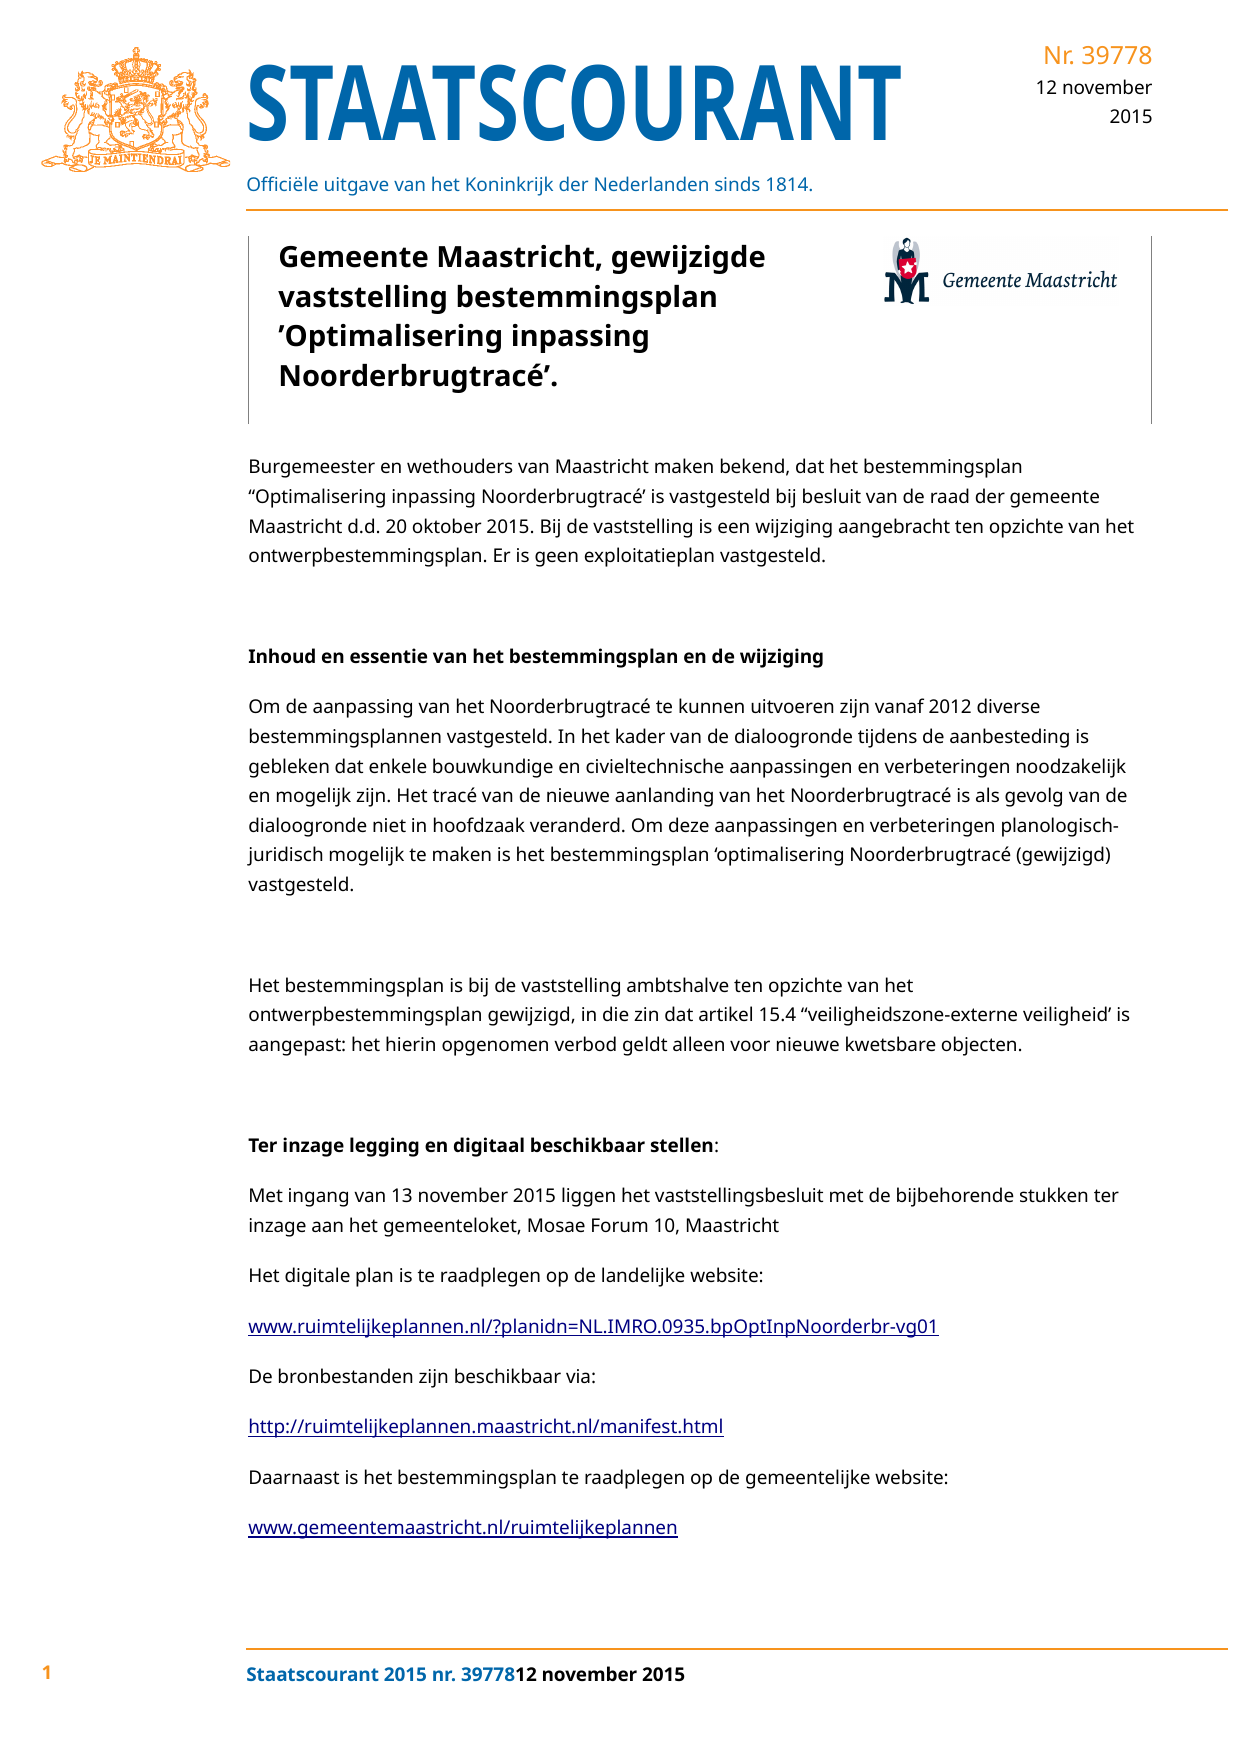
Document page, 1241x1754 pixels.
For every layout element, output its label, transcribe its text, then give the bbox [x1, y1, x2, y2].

table_header [850, 236, 1151, 424]
picture [882, 236, 1119, 306]
text Daarnaast is het bestemmingsplan te raadplegen op de gemeentelijke website: [248, 1464, 1152, 1490]
text http://ruimtelijkeplannen.maastricht.nl/manifest.html [248, 1414, 1152, 1439]
text Om de aanpassing van het Noorderbrugtracé te kunnen uitvoeren zijn vanaf 2012 diverse bestemmingsplannen vastgesteld. In het kader van de dialoogronde tijdens de aanbesteding is gebleken dat enkele bouwkundige en civieltechnische aanpassingen en verbeteringen noodzakelijk en mogelijk zijn. Het tracé van de nieuwe aanlanding van het Noorderbrugtracé is als gevolg van de dialoogronde niet in hoofdzaak veranderd. Om deze aanpassingen en verbeteringen planologisch-juridisch mogelijk te maken is het bestemmingsplan ‘optimalisering Noorderbrugtracé (gewijzigd) vastgesteld. [248, 694, 1152, 897]
text Het digitale plan is te raadplegen op de landelijke website: [248, 1262, 1152, 1288]
text Inhoud en essentie van het bestemmingsplan en de wijziging [248, 643, 1152, 669]
text Het bestemmingsplan is bij de vaststelling ambtshalve ten opzichte van het ontwerpbestemmingsplan gewijzigd, in die zin dat artikel 15.4 “veiligheidszone-externe veiligheid’ is aangepast: het hierin opgenomen verbod geldt alleen voor nieuwe kwetsbare objecten. [248, 972, 1152, 1057]
table_header Gemeente Maastricht, gewijzigde vaststelling bestemmingsplan ’Optimalisering inpassing Noorderbrugtracé’. [249, 236, 850, 424]
text www.ruimtelijkeplannen.nl/?planidn=NL.IMRO.0935.bpOptInpNoorderbr-vg01 [248, 1313, 1152, 1338]
text Ter inzage legging en digitaal beschikbaar stellen: [248, 1132, 1152, 1158]
text De bronbestanden zijn beschikbaar via: [248, 1363, 1152, 1389]
text www.gemeentemaastricht.nl/ruimtelijkeplannen [248, 1514, 1152, 1540]
text Met ingang van 13 november 2015 liggen het vaststellingsbesluit met de bijbehorende stukken ter inzage aan het gemeenteloket, Mosae Forum 10, Maastricht [248, 1182, 1152, 1238]
picture [41, 47, 231, 172]
text Burgemeester en wethouders van Maastricht maken bekend, dat het bestemmingsplan “Optimalisering inpassing Noorderbrugtracé’ is vastgesteld bij besluit van de raad der gemeente Maastricht d.d. 20 oktober 2015. Bij de vaststelling is een wijziging aangebracht ten opzichte van het ontwerpbestemmingsplan. Er is geen exploitatieplan vastgesteld. [248, 454, 1152, 568]
